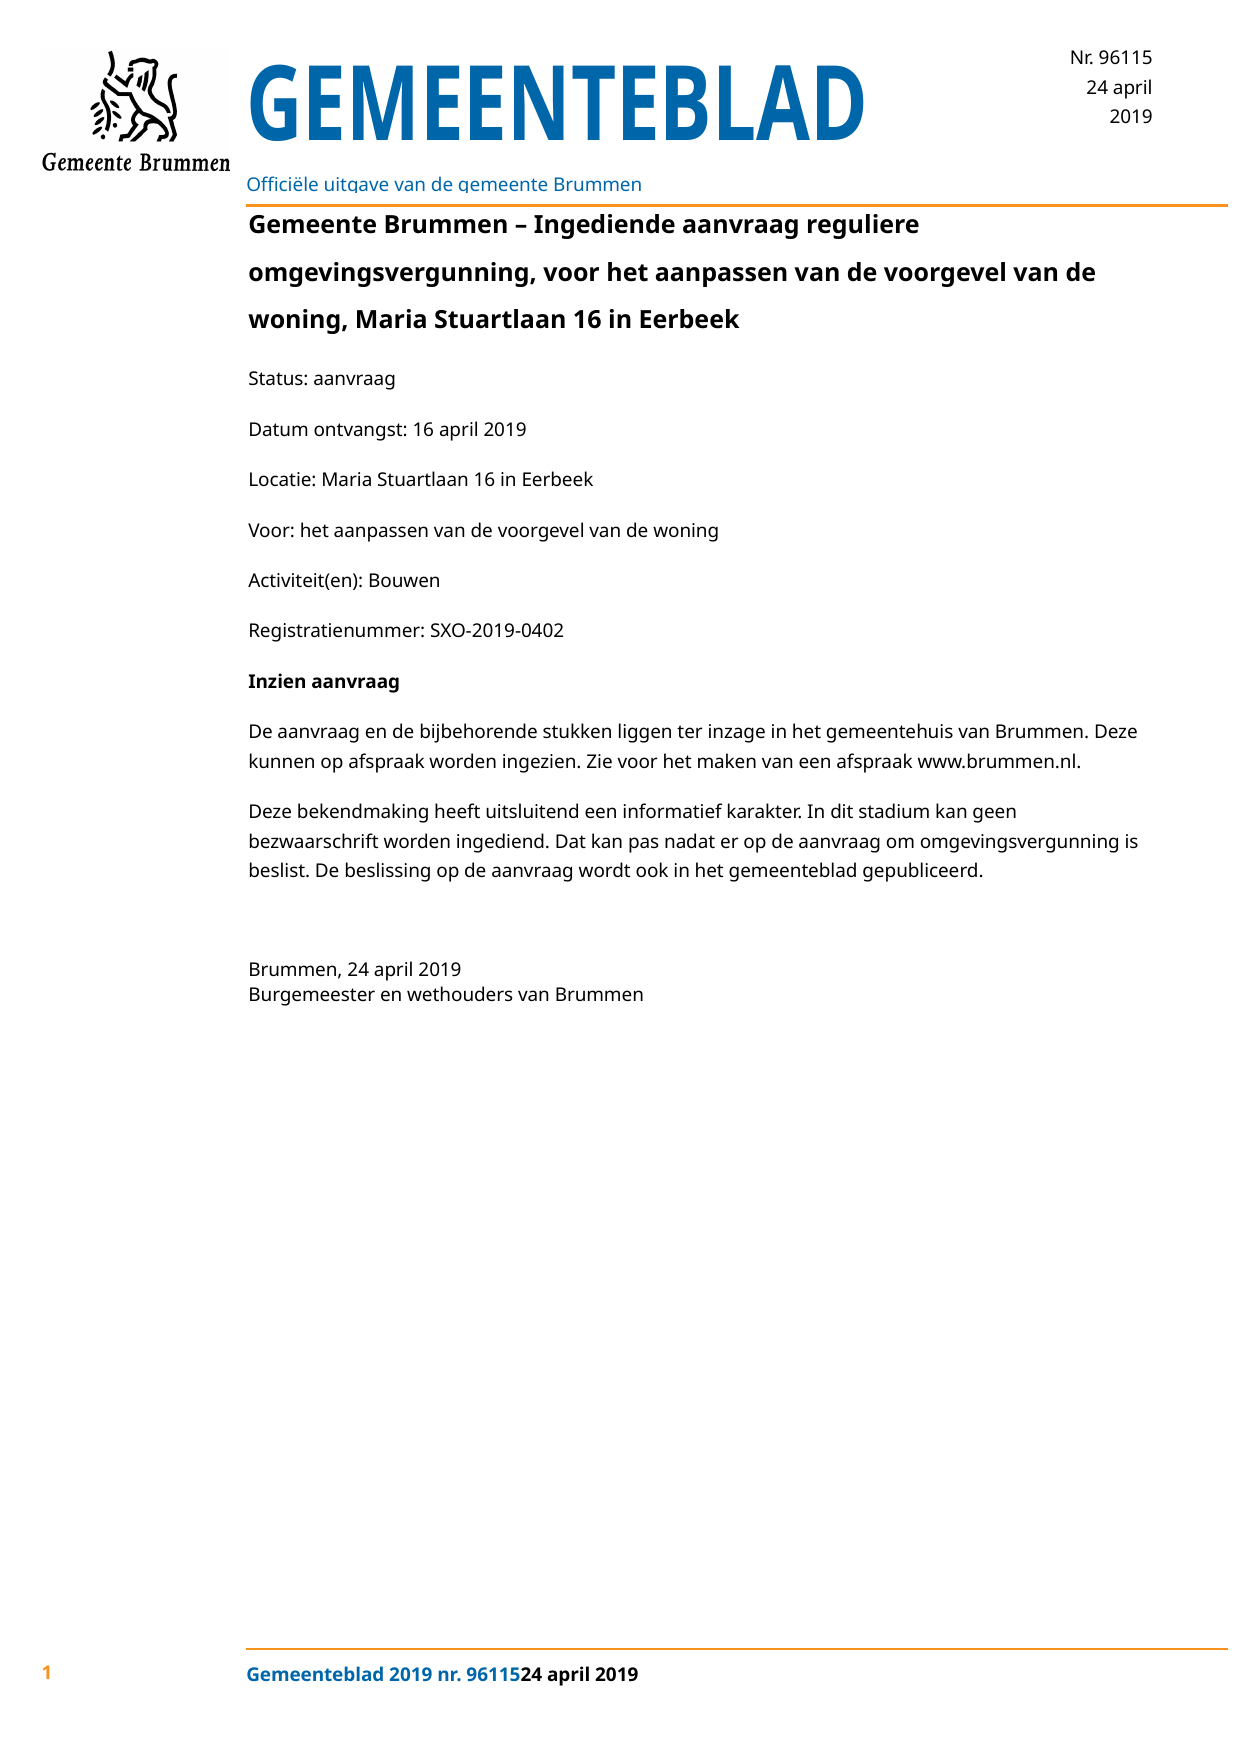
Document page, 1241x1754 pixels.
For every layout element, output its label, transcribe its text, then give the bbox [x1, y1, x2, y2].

text Locatie: Maria Stuartlaan 16 in Eerbeek [248, 466, 1152, 492]
text Activiteit(en): Bouwen [248, 567, 1152, 593]
text Status: aanvraag [248, 366, 1152, 391]
text Registratienummer: SXO-2019-0402 [248, 618, 1152, 643]
text Brummen, 24 april 2019 [248, 956, 1152, 982]
text De aanvraag en de bijbehorende stukken liggen ter inzage in het gemeentehuis van Brummen. Deze kunnen op afspraak worden ingezien. Zie voor het maken van een afspraak www.brummen.nl. [248, 718, 1152, 774]
text Deze bekendmaking heeft uitsluitend een informatief karakter. In dit stadium kan geen bezwaarschrift worden ingediend. Dat kan pas nadat er op de aanvraag om omgevingsvergunning is beslist. De beslissing op de aanvraag wordt ook in het gemeenteblad gepubliceerd. [248, 798, 1152, 883]
text Datum ontvangst: 16 april 2019 [248, 416, 1152, 442]
picture [41, 47, 231, 172]
text Inzien aanvraag [248, 668, 1152, 694]
text Voor: het aanpassen van de voorgevel van de woning [248, 517, 1152, 542]
text Burgemeester en wethouders van Brummen [248, 982, 1152, 1007]
text Gemeente Brummen – Ingediende aanvraag reguliere omgevingsvergunning, voor het aanpassen van de voorgevel van de woning, Maria Stuartlaan 16 in Eerbeek [248, 207, 1152, 336]
